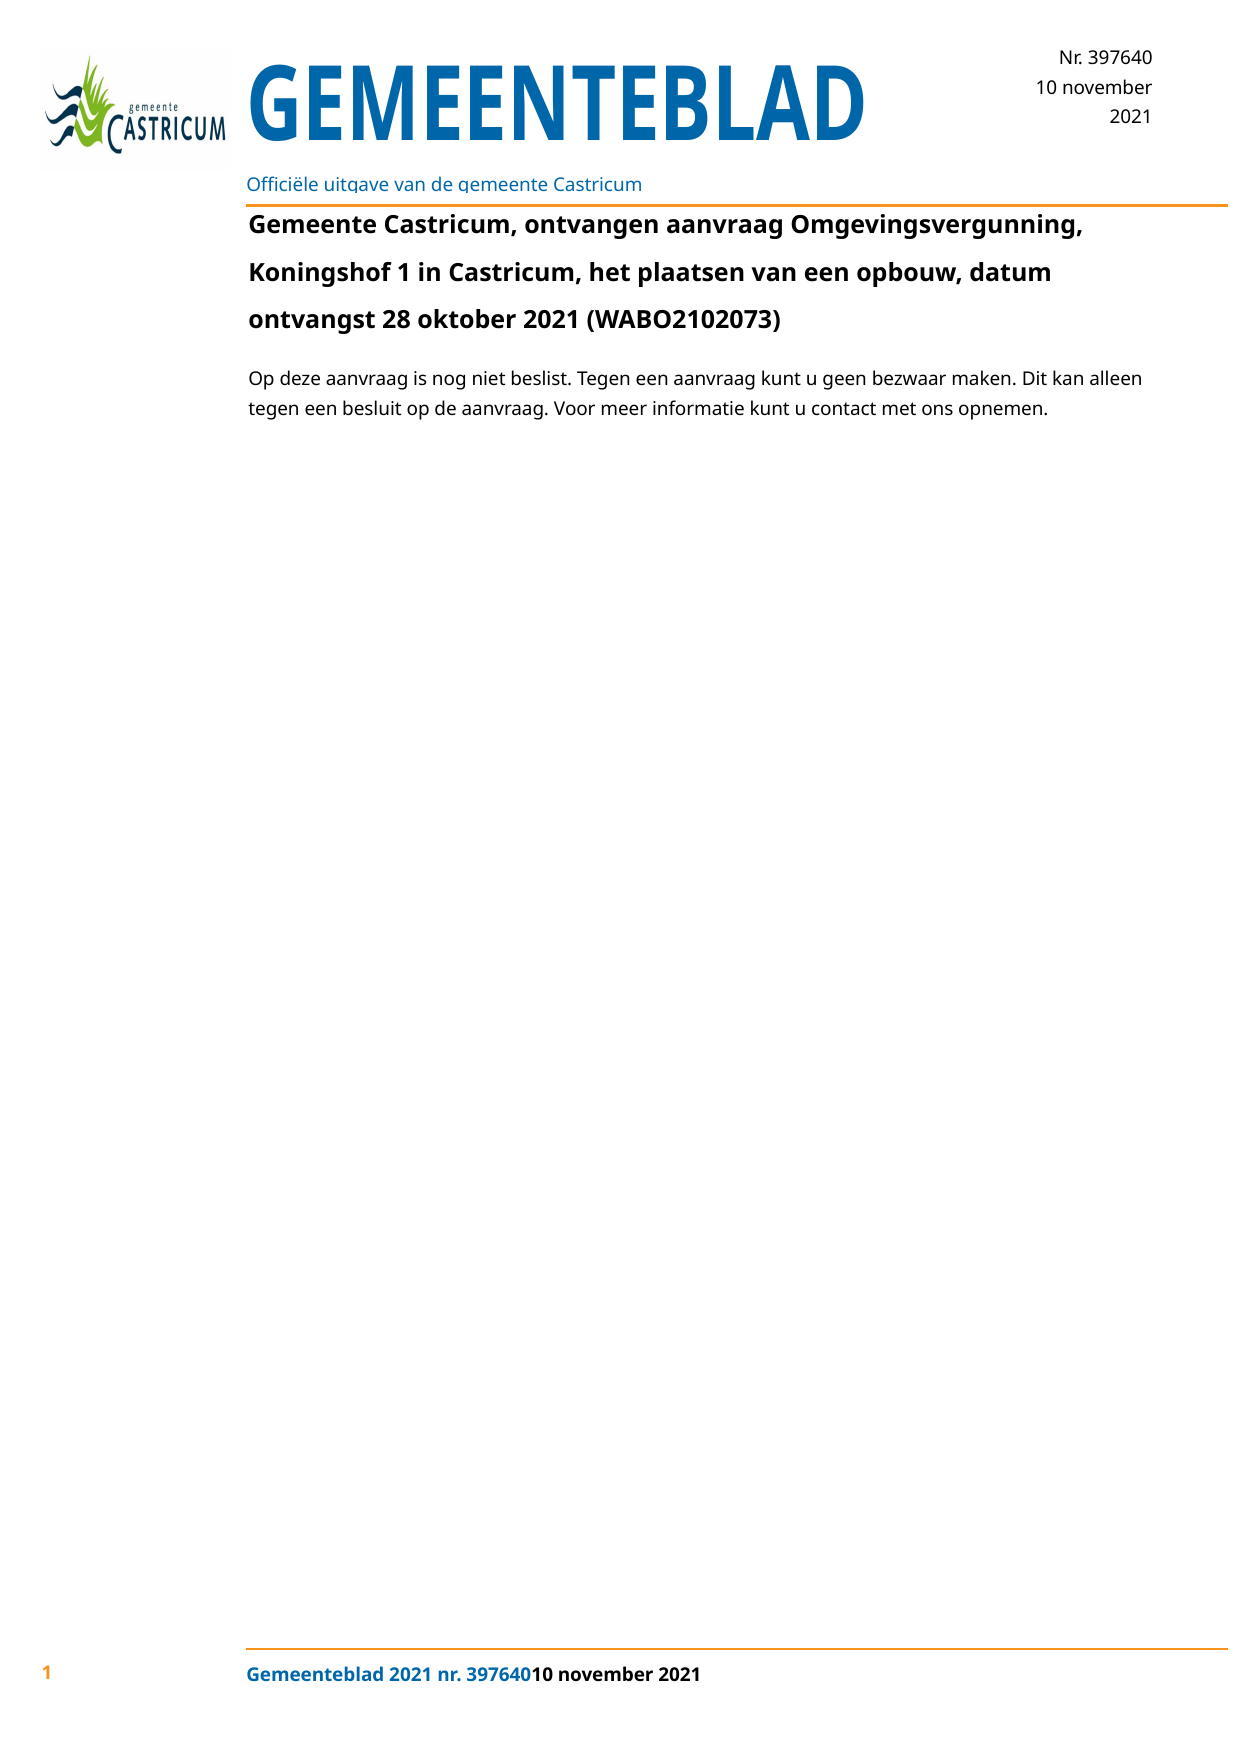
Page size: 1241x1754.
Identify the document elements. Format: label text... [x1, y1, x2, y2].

text Gemeente Castricum, ontvangen aanvraag Omgevingsvergunning, Koningshof 1 in Castricum, het plaatsen van een opbouw, datum ontvangst 28 oktober 2021 (WABO2102073) [248, 207, 1152, 336]
text Op deze aanvraag is nog niet beslist. Tegen een aanvraag kunt u geen bezwaar maken. Dit kan alleen tegen een besluit op de aanvraag. Voor meer informatie kunt u contact met ons opnemen. [248, 366, 1152, 421]
picture [41, 47, 231, 172]
